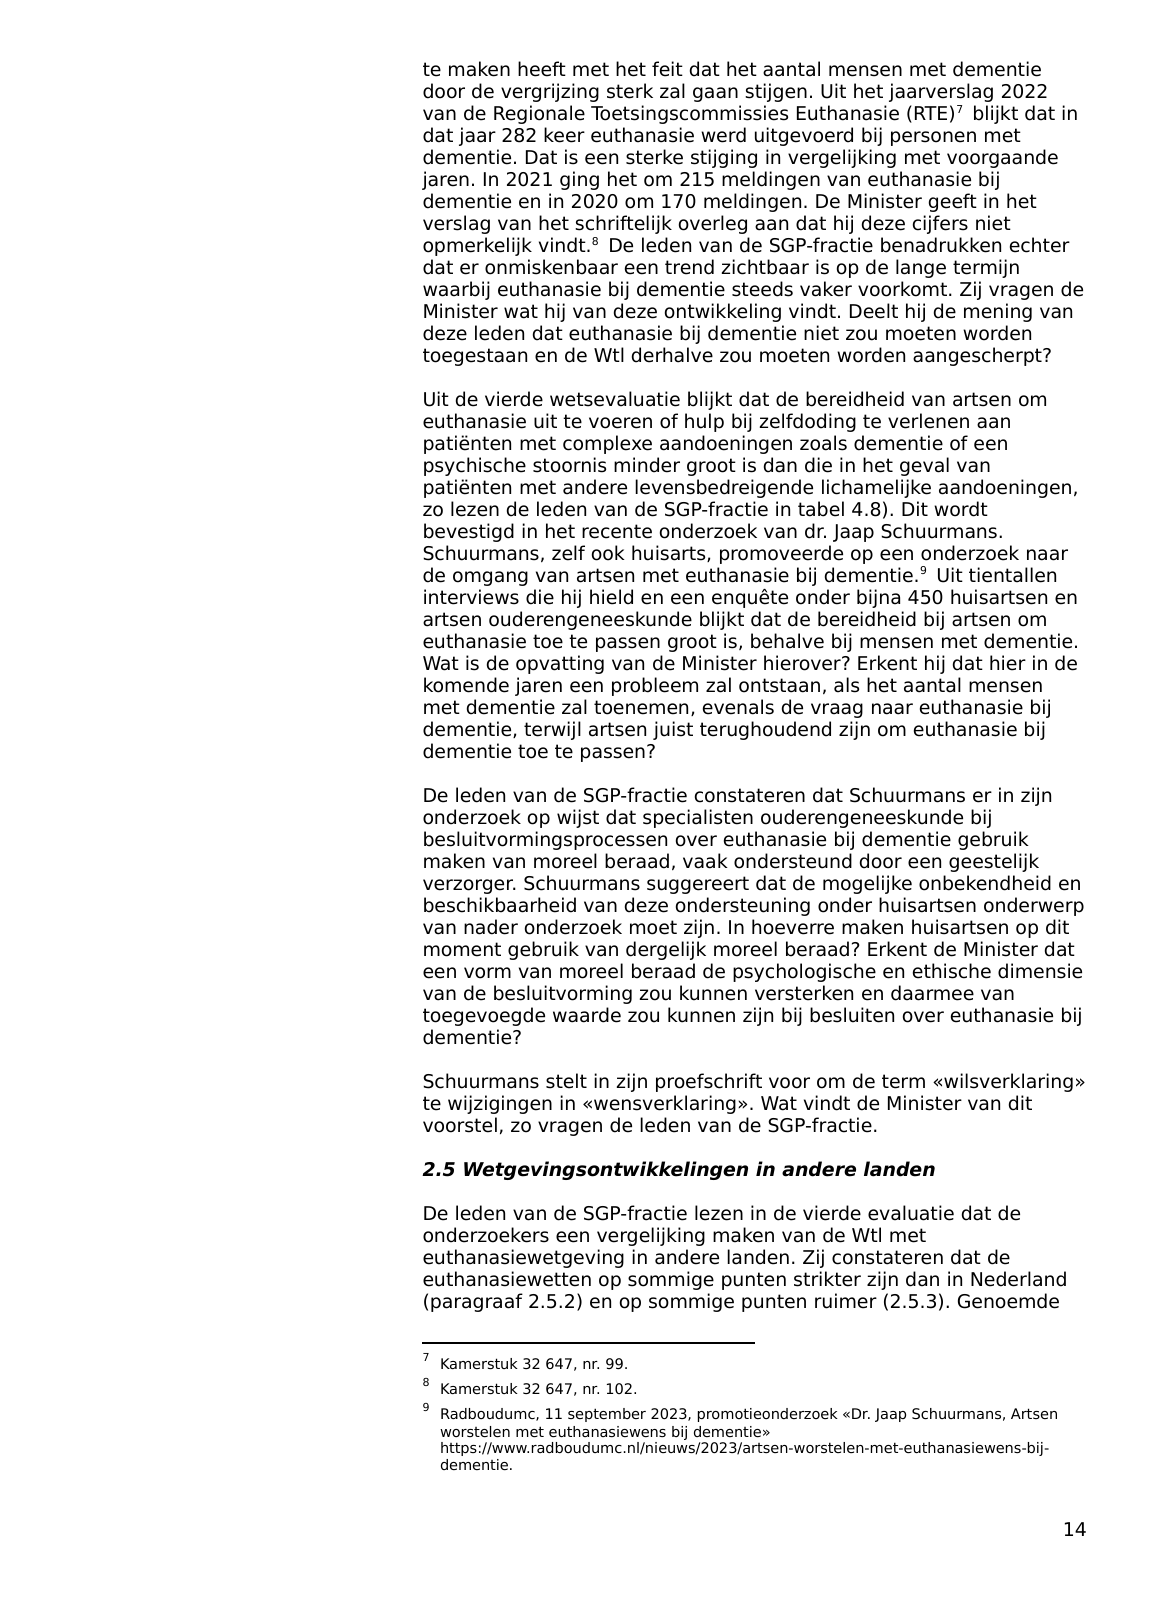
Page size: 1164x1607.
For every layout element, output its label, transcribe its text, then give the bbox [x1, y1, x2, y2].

text De leden van de SGP-fractie constateren dat Schuurmans er in zijn onderzoek op wijst dat specialisten ouderengeneeskunde bij besluitvormingsprocessen over euthanasie bij dementie gebruik maken van moreel beraad, vaak ondersteund door een geestelijk verzorger. Schuurmans suggereert dat de mogelijke onbekendheid en beschikbaarheid van deze ondersteuning onder huisartsen onderwerp van nader onderzoek moet zijn. In hoeverre maken huisartsen op dit moment gebruik van dergelijk moreel beraad? Erkent de Minister dat een vorm van moreel beraad de psychologische en ethische dimensie van de besluitvorming zou kunnen versterken en daarmee van toegevoegde waarde zou kunnen zijn bij besluiten over euthanasie bij dementie? [422, 785, 1087, 1048]
text Kamerstuk 32 647, nr. 102. [422, 1377, 1087, 1399]
text Uit de vierde wetsevaluatie blijkt dat de bereidheid van artsen om euthanasie uit te voeren of hulp bij zelfdoding te verlenen aan patiënten met complexe aandoeningen zoals dementie of een psychische stoornis minder groot is dan die in het geval van patiënten met andere levensbedreigende lichamelijke aandoeningen, zo lezen de leden van de SGP-fractie in tabel 4.8). Dit wordt bevestigd in het recente onderzoek van dr. Jaap Schuurmans. Schuurmans, zelf ook huisarts, promoveerde op een onderzoek naar de omgang van artsen met euthanasie bij dementie. Uit tientallen interviews die hij hield en een enquête onder bijna 450 huisartsen en artsen ouderengeneeskunde blijkt dat de bereidheid bij artsen om euthanasie toe te passen groot is, behalve bij mensen met dementie. Wat is de opvatting van de Minister hierover? Erkent hij dat hier in de komende jaren een probleem zal ontstaan, als het aantal mensen met dementie zal toenemen, evenals de vraag naar euthanasie bij dementie, terwijl artsen juist terughoudend zijn om euthanasie bij dementie toe te passen? [422, 389, 1087, 763]
text te maken heeft met het feit dat het aantal mensen met dementie door de vergrijzing sterk zal gaan stijgen. Uit het jaarverslag 2022 van de Regionale Toetsingscommissies Euthanasie (RTE) blijkt dat in dat jaar 282 keer euthanasie werd uitgevoerd bij personen met dementie. Dat is een sterke stijging in vergelijking met voorgaande jaren. In 2021 ging het om 215 meldingen van euthanasie bij dementie en in 2020 om 170 meldingen. De Minister geeft in het verslag van het schriftelijk overleg aan dat hij deze cijfers niet opmerkelijk vindt. De leden van de SGP-fractie benadrukken echter dat er onmiskenbaar een trend zichtbaar is op de lange termijn waarbij euthanasie bij dementie steeds vaker voorkomt. Zij vragen de Minister wat hij van deze ontwikkeling vindt. Deelt hij de mening van deze leden dat euthanasie bij dementie niet zou moeten worden toegestaan en de Wtl derhalve zou moeten worden aangescherpt? [422, 59, 1087, 367]
text De leden van de SGP-fractie lezen in de vierde evaluatie dat de onderzoekers een vergelijking maken van de Wtl met euthanasiewetgeving in andere landen. Zij constateren dat de euthanasiewetten op sommige punten strikter zijn dan in Nederland (paragraaf 2.5.2) en op sommige punten ruimer (2.5.3). Genoemde [422, 1203, 1087, 1313]
text Kamerstuk 32 647, nr. 99. [422, 1352, 1087, 1374]
text Radboudumc, 11 september 2023, promotieonderzoek «Dr. Jaap Schuurmans, Artsen worstelen met euthanasiewens bij dementie» https://www.radboudumc.nl/nieuws/2023/artsen-worstelen-met-euthanasiewens-bij-dementie. [422, 1402, 1087, 1474]
subtitle 2.5 Wetgevingsontwikkelingen in andere landen [422, 1159, 1087, 1181]
text Schuurmans stelt in zijn proefschrift voor om de term «wilsverklaring» te wijzigingen in «wensverklaring». Wat vindt de Minister van dit voorstel, zo vragen de leden van de SGP-fractie. [422, 1071, 1087, 1137]
